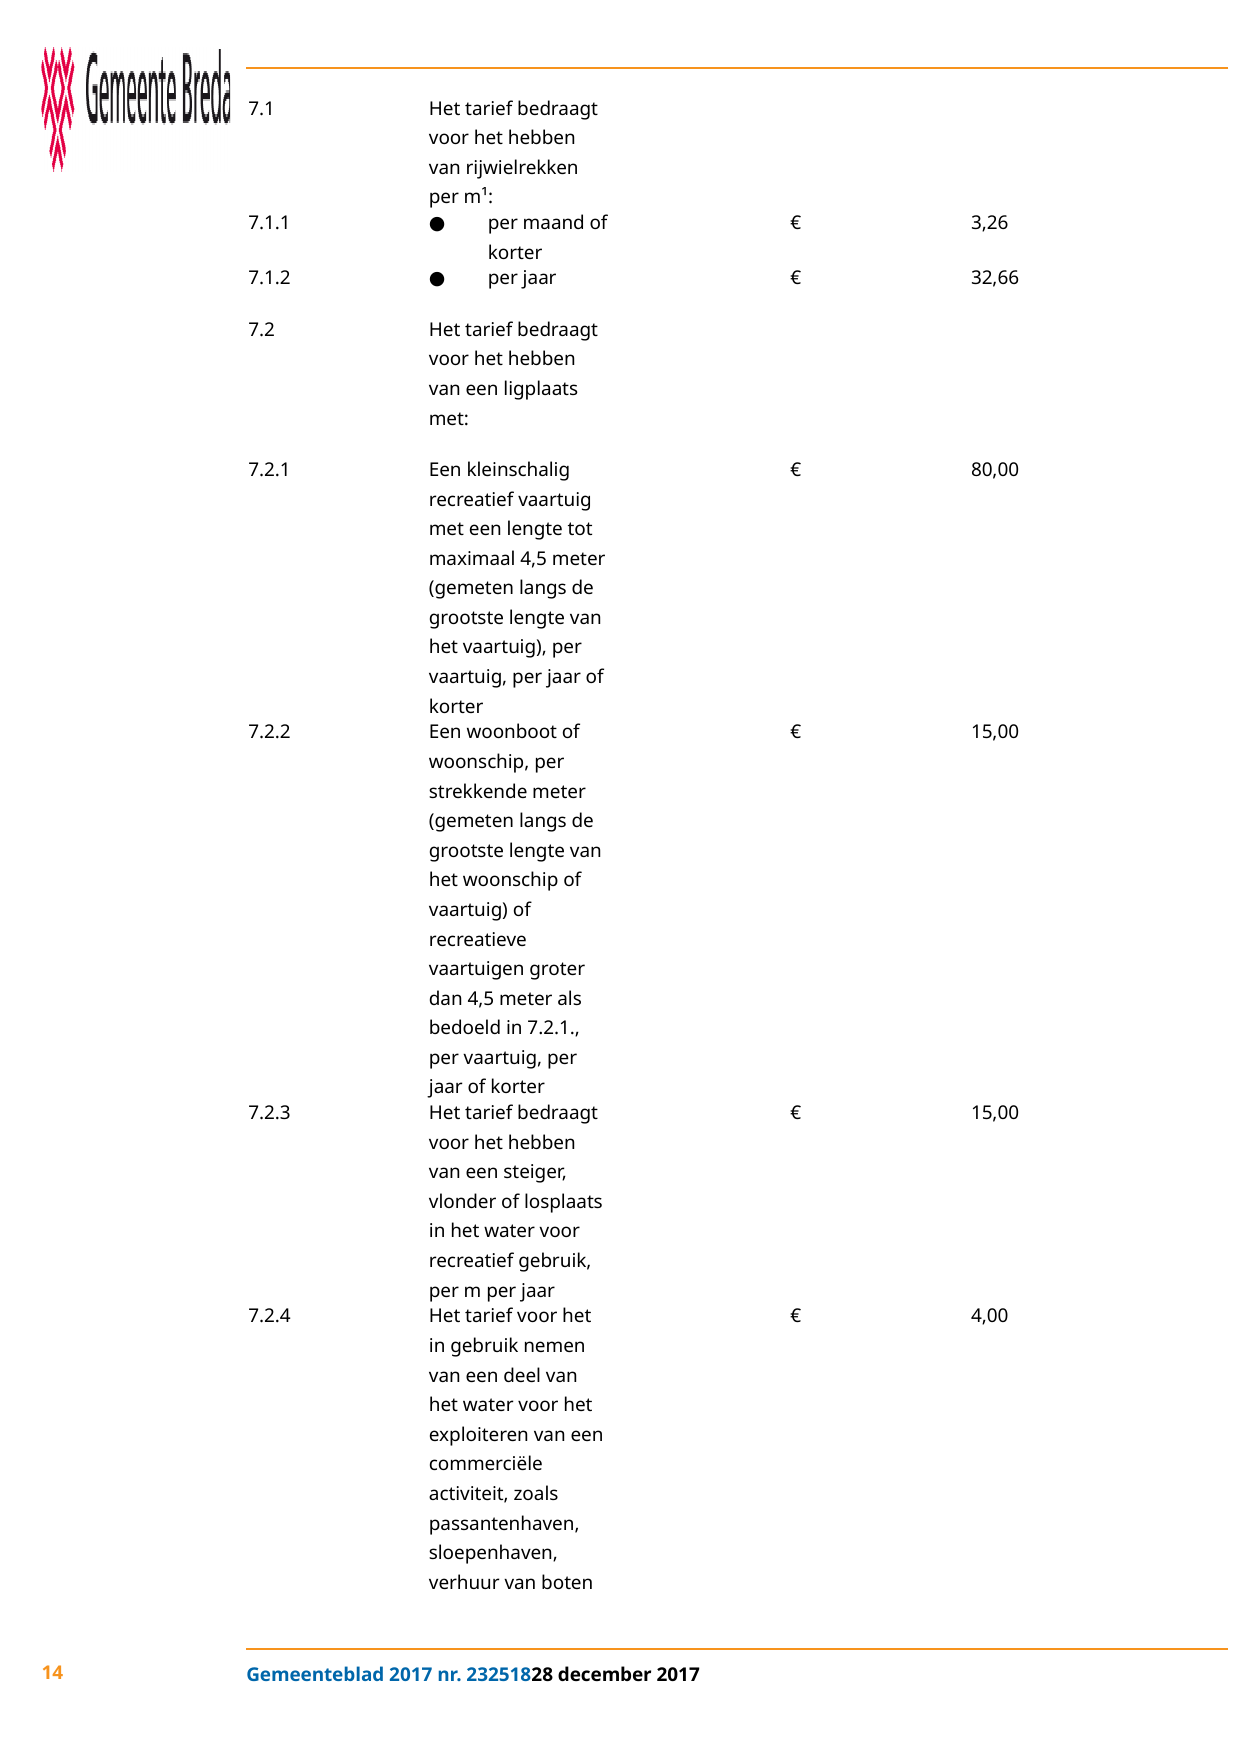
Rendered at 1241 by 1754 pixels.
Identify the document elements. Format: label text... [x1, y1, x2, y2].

table_cell 7.2.4 [248, 1303, 429, 1594]
table_cell Het tarief bedraagt voor het hebben van een steiger, vlonder of losplaats in het water voor recreatief gebruik, per m per jaar [429, 1099, 609, 1303]
picture [41, 47, 231, 172]
table_cell [609, 209, 790, 264]
table_cell Het tarief bedraagt voor het hebben van een ligplaats met: [429, 316, 609, 431]
table_cell [790, 95, 971, 209]
table_cell [429, 431, 609, 456]
table_cell [609, 719, 790, 1099]
table_cell 7.1.2 [248, 265, 429, 290]
table_cell [609, 1303, 790, 1594]
table_cell [248, 431, 429, 456]
table_cell [609, 290, 790, 316]
table_cell [790, 290, 971, 316]
table_cell [609, 456, 790, 719]
table_cell [971, 290, 1152, 316]
table_cell 32,66 [971, 265, 1152, 290]
table_cell [609, 1099, 790, 1303]
table_cell € [790, 1099, 971, 1303]
table_cell 7.1.1 [248, 209, 429, 264]
table_cell 7.1 [248, 95, 429, 209]
table_cell per maand of korter [429, 209, 609, 264]
table_cell [971, 316, 1152, 431]
table_cell 15,00 [971, 719, 1152, 1099]
table_cell [971, 431, 1152, 456]
table_cell 15,00 [971, 1099, 1152, 1303]
table_cell 4,00 [971, 1303, 1152, 1594]
table_cell [609, 95, 790, 209]
table_cell per jaar [429, 265, 609, 290]
table_cell Een kleinschalig recreatief vaartuig met een lengte tot maximaal 4,5 meter (gemeten langs de grootste lengte van het vaartuig), per vaartuig, per jaar of korter [429, 456, 609, 719]
table_cell [790, 316, 971, 431]
table_cell Het tarief bedraagt voor het hebben van rijwielrekken per m¹: [429, 95, 609, 209]
table_cell 7.2 [248, 316, 429, 431]
table_cell Een woonboot of woonschip, per strekkende meter (gemeten langs de grootste lengte van het woonschip of vaartuig) of recreatieve vaartuigen groter dan 4,5 meter als bedoeld in 7.2.1., per vaartuig, per jaar of korter [429, 719, 609, 1099]
table_cell [609, 431, 790, 456]
table_cell [971, 95, 1152, 209]
table_cell [609, 316, 790, 431]
table_cell € [790, 265, 971, 290]
table_cell 3,26 [971, 209, 1152, 264]
table_cell [790, 431, 971, 456]
table_cell 7.2.3 [248, 1099, 429, 1303]
table_cell [609, 265, 790, 290]
table_cell € [790, 456, 971, 719]
table_cell 80,00 [971, 456, 1152, 719]
table_cell € [790, 719, 971, 1099]
table_cell € [790, 1303, 971, 1594]
table_cell [429, 290, 609, 316]
table_cell € [790, 209, 971, 264]
table_cell 7.2.1 [248, 456, 429, 719]
table_cell 7.2.2 [248, 719, 429, 1099]
table_cell Het tarief voor het in gebruik nemen van een deel van het water voor het exploiteren van een commerciële activiteit, zoals passantenhaven, sloepenhaven, verhuur van boten [429, 1303, 609, 1594]
table_cell [248, 290, 429, 316]
